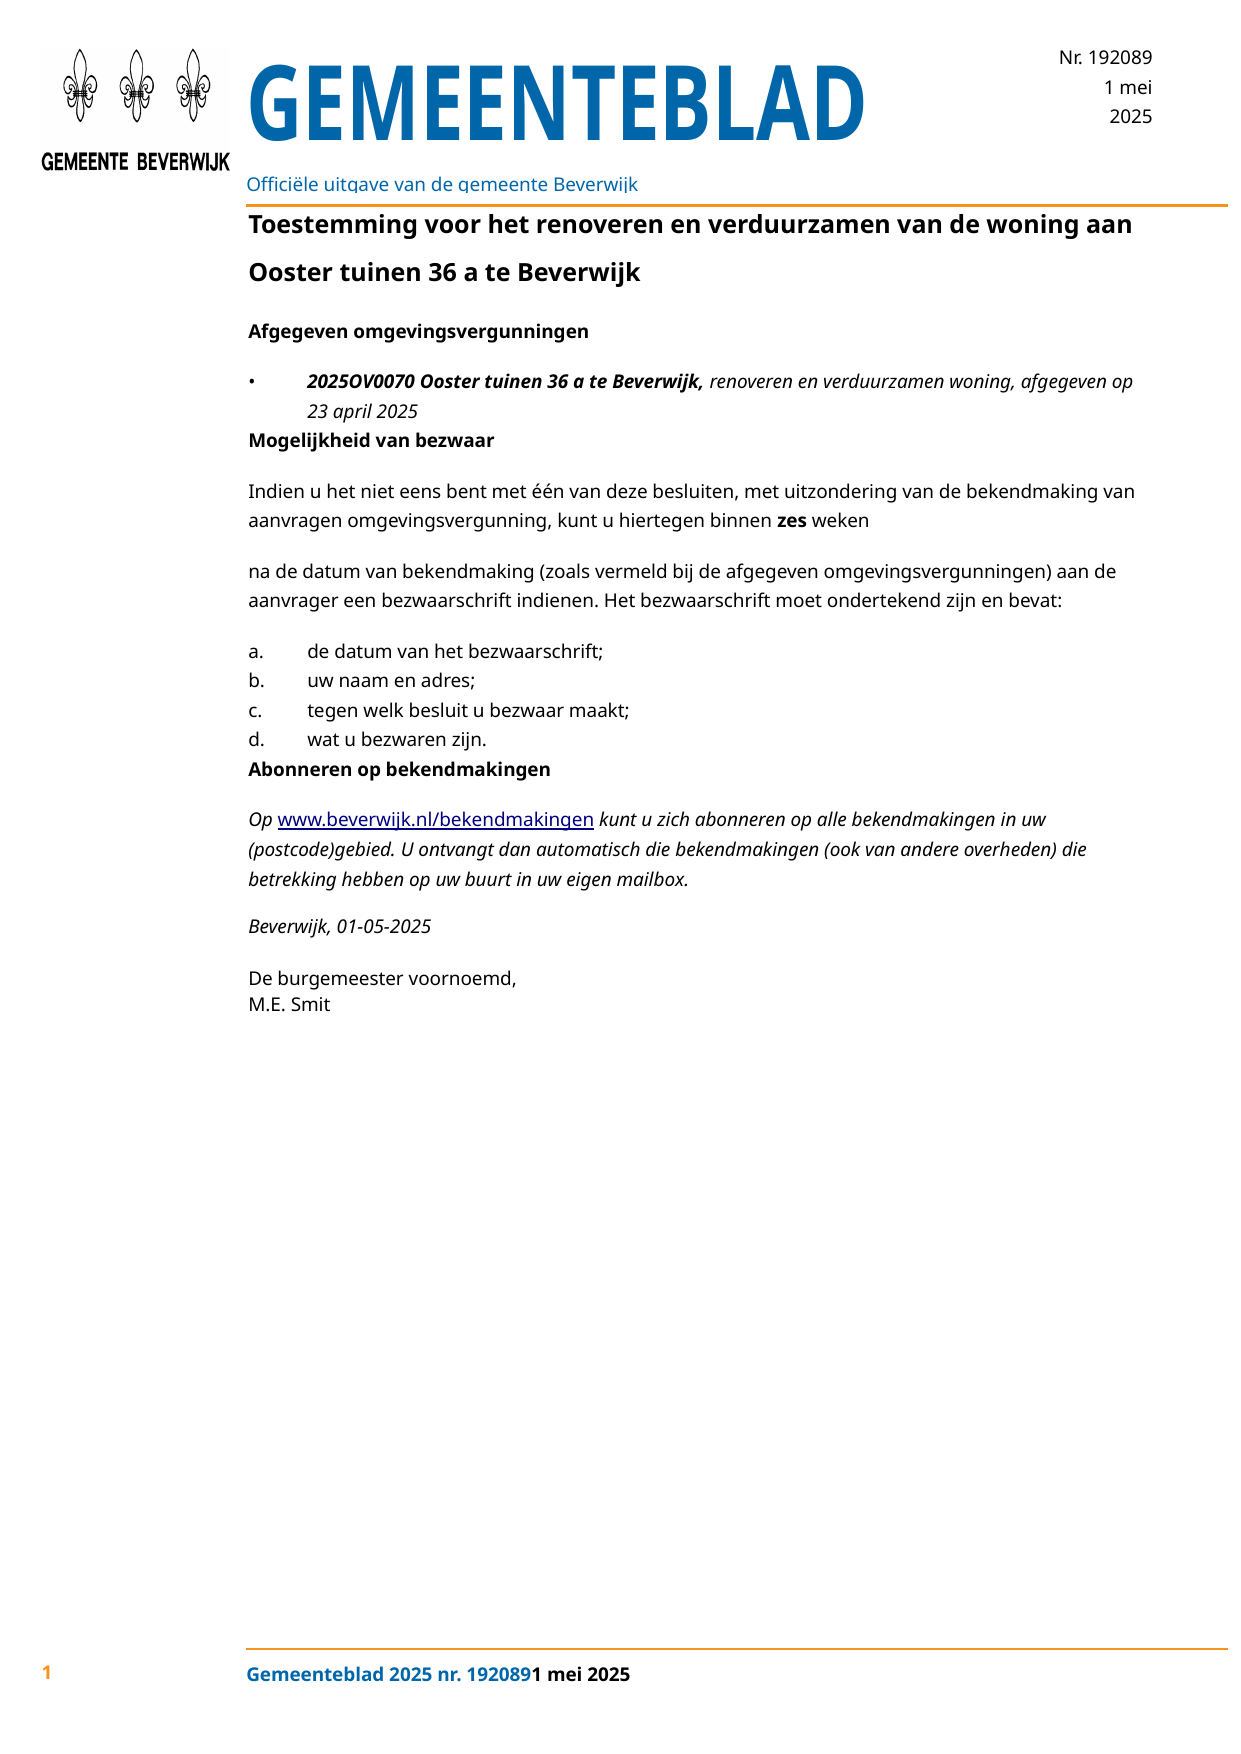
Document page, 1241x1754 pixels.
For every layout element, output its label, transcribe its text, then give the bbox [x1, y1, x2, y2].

text Mogelijkheid van bezwaar [248, 427, 1152, 453]
picture [41, 47, 231, 172]
list de datum van het bezwaarschrift; [248, 638, 1152, 664]
text Beverwijk, 01-05-2025 [248, 914, 1152, 939]
text Afgegeven omgevingsvergunningen [248, 318, 1152, 344]
text Abonneren op bekendmakingen [248, 756, 1152, 782]
list tegen welk besluit u bezwaar maakt; [248, 697, 1152, 723]
list 2025OV0070 Ooster tuinen 36 a te Beverwijk, renoveren en verduurzamen woning, afgegeven op 23 april 2025 [248, 368, 1152, 424]
text na de datum van bekendmaking (zoals vermeld bij de afgegeven omgevingsvergunningen) aan de aanvrager een bezwaarschrift indienen. Het bezwaarschrift moet ondertekend zijn en bevat: [248, 558, 1152, 613]
text Indien u het niet eens bent met één van deze besluiten, met uitzondering van de bekendmaking van aanvragen omgevingsvergunning, kunt u hiertegen binnen zes weken [248, 478, 1152, 533]
text M.E. Smit [248, 991, 1152, 1017]
text Op www.beverwijk.nl/bekendmakingen kunt u zich abonneren op alle bekendmakingen in uw (postcode)gebied. U ontvangt dan automatisch die bekendmakingen (ook van andere overheden) die betrekking hebben op uw buurt in uw eigen mailbox. [248, 807, 1152, 892]
list uw naam en adres; [248, 667, 1152, 693]
list wat u bezwaren zijn. [248, 727, 1152, 752]
text De burgemeester voornoemd, [248, 965, 1152, 991]
text Toestemming voor het renoveren en verduurzamen van de woning aan Ooster tuinen 36 a te Beverwijk [248, 207, 1152, 288]
